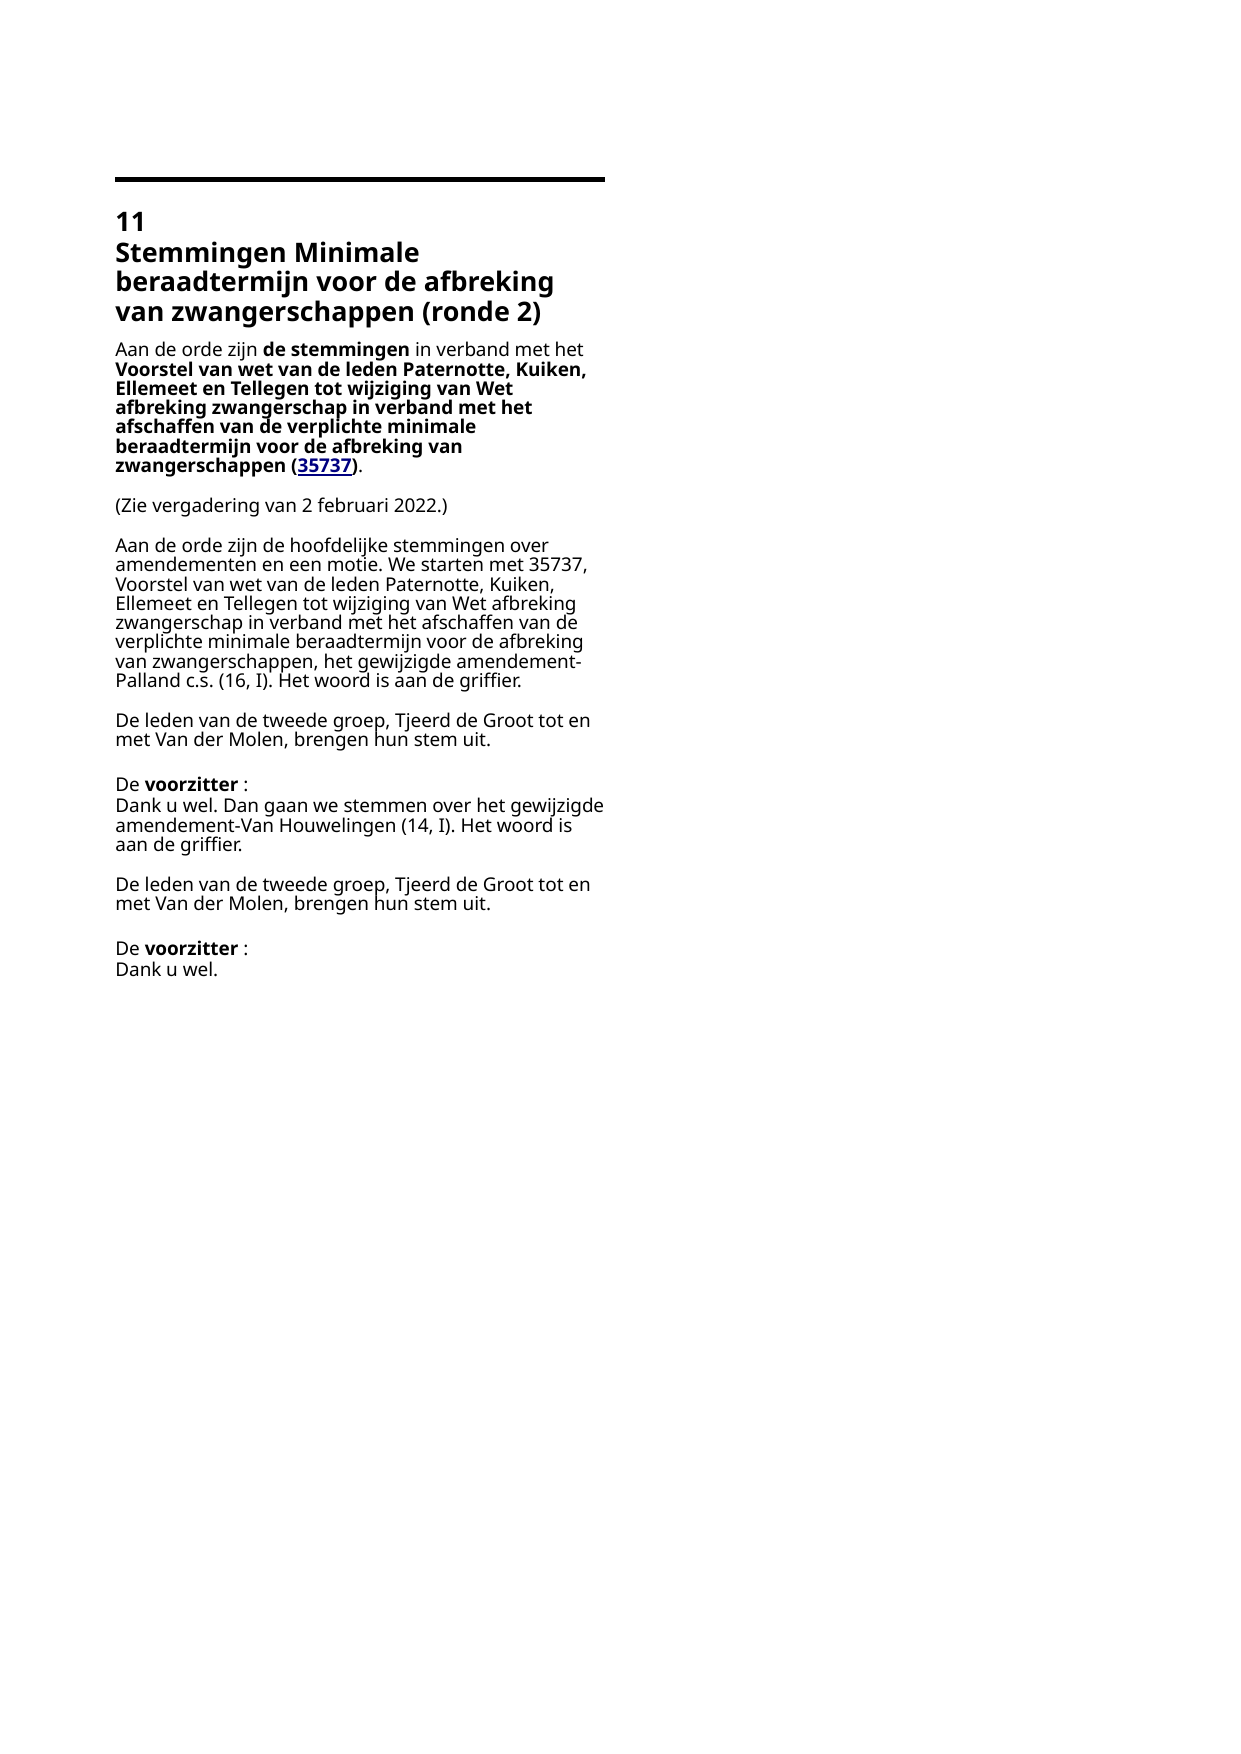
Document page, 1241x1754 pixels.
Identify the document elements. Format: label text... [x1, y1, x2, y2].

text De voorzitter : [115, 935, 605, 961]
text Aan de orde zijn de stemmingen in verband met het Voorstel van wet van de leden Paternotte, Kuiken, Ellemeet en Tellegen tot wijziging van Wet afbreking zwangerschap in verband met het afschaffen van de verplichte minimale beraadtermijn voor de afbreking van zwangerschappen (35737). [115, 341, 605, 476]
text De voorzitter : [115, 772, 605, 797]
text De leden van de tweede groep, Tjeerd de Groot tot en met Van der Molen, brengen hun stem uit. [115, 712, 605, 751]
text (Zie vergadering van 2 februari 2022.) [115, 497, 605, 516]
text De leden van de tweede groep, Tjeerd de Groot tot en met Van der Molen, brengen hun stem uit. [115, 876, 605, 914]
text Dank u wel. Dan gaan we stemmen over het gewijzigde amendement-Van Houwelingen (14, I). Het woord is aan de griffier. [115, 797, 605, 855]
text Aan de orde zijn de hoofdelijke stemmingen over amendementen en een motie. We starten met 35737, Voorstel van wet van de leden Paternotte, Kuiken, Ellemeet en Tellegen tot wijziging van Wet afbreking zwangerschap in verband met het afschaffen van de verplichte minimale beraadtermijn voor de afbreking van zwangerschappen, het gewijzigde amendement-Palland c.s. (16, I). Het woord is aan de griffier. [115, 537, 605, 691]
text 11 [115, 203, 605, 239]
text Stemmingen Minimale beraadtermijn voor de afbreking van zwangerschappen (ronde 2) [115, 239, 605, 341]
text Dank u wel. [115, 961, 605, 980]
